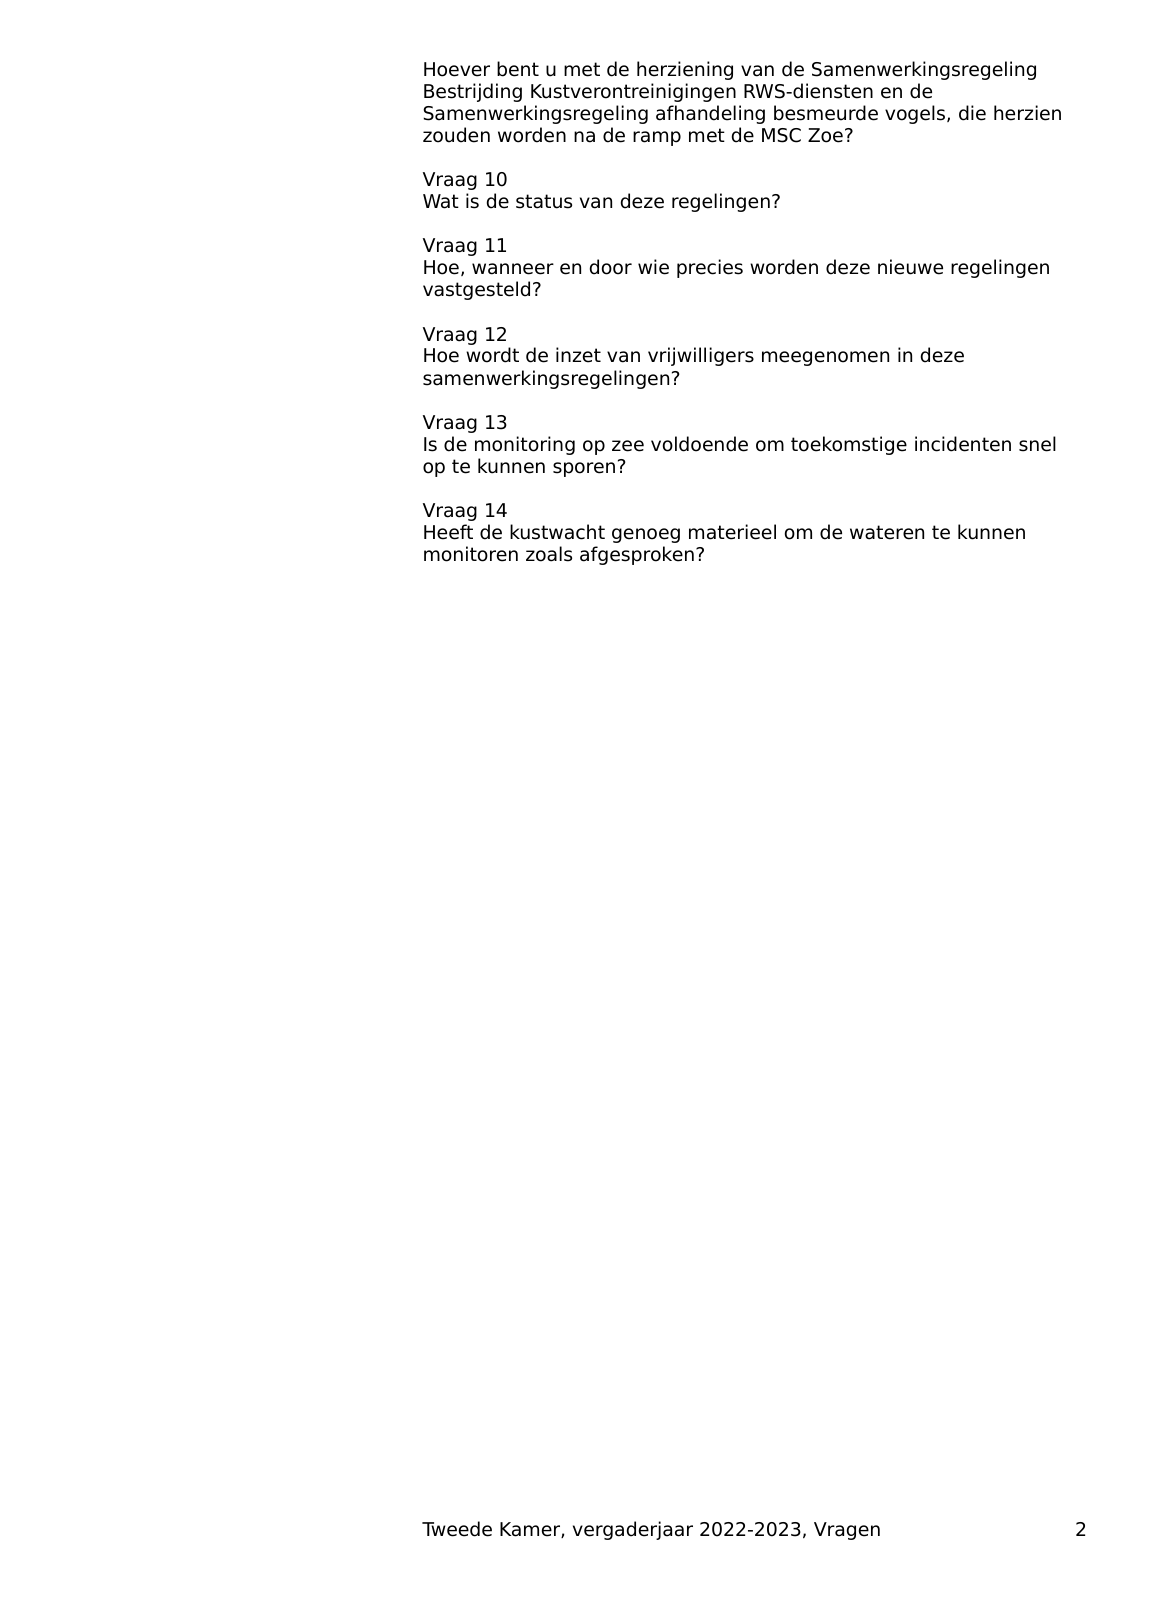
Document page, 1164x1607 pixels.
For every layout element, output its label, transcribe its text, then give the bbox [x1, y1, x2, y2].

text Vraag 12 [422, 323, 1087, 345]
text Heeft de kustwacht genoeg materieel om de wateren te kunnen monitoren zoals afgesproken? [422, 522, 1087, 566]
text Hoe, wanneer en door wie precies worden deze nieuwe regelingen vastgesteld? [422, 257, 1087, 301]
text Hoever bent u met de herziening van de Samenwerkingsregeling Bestrijding Kustverontreinigingen RWS-diensten en de Samenwerkingsregeling afhandeling besmeurde vogels, die herzien zouden worden na de ramp met de MSC Zoe? [422, 59, 1087, 147]
text Vraag 14 [422, 500, 1087, 522]
text Vraag 11 [422, 235, 1087, 257]
text Vraag 13 [422, 412, 1087, 433]
text Is de monitoring op zee voldoende om toekomstige incidenten snel op te kunnen sporen? [422, 433, 1087, 477]
text Vraag 10 [422, 169, 1087, 191]
text Wat is de status van deze regelingen? [422, 191, 1087, 213]
text Hoe wordt de inzet van vrijwilligers meegenomen in deze samenwerkingsregelingen? [422, 345, 1087, 389]
